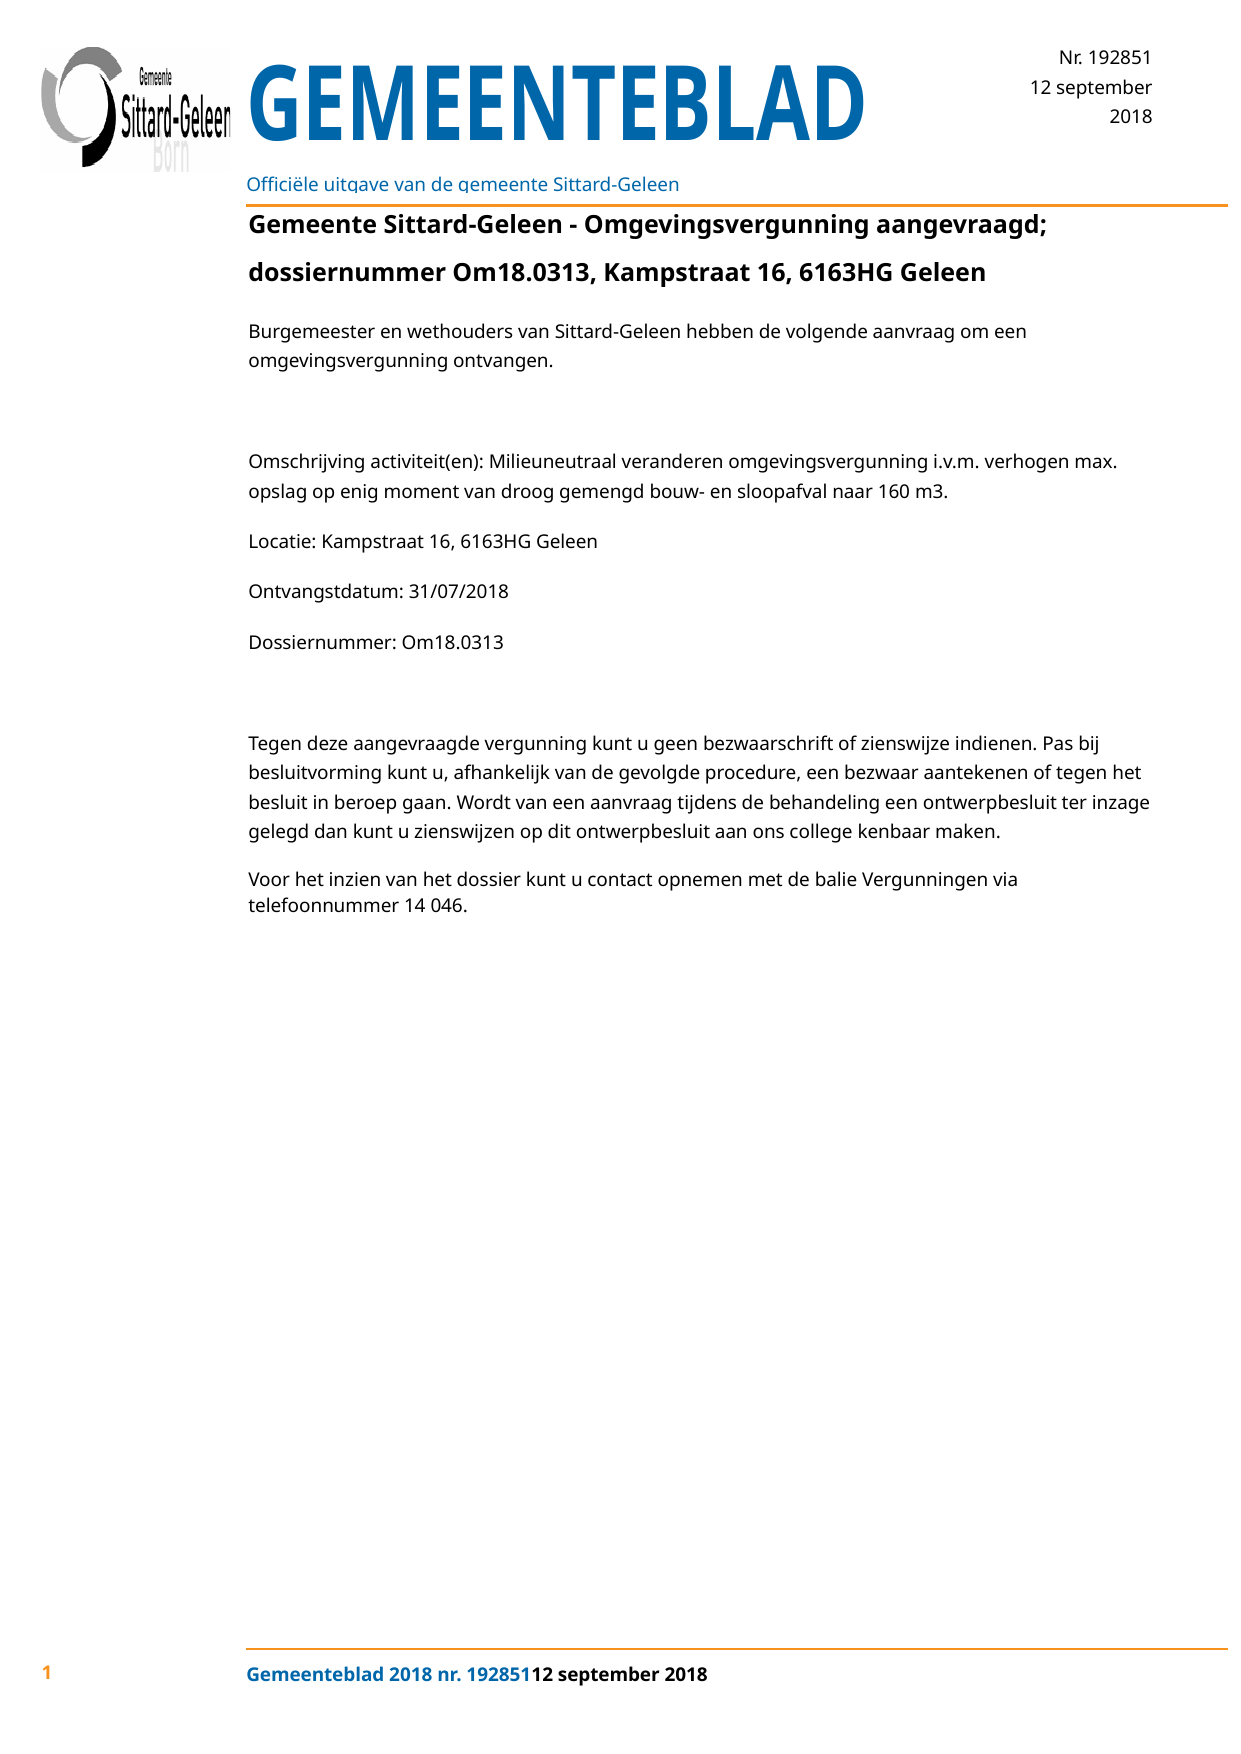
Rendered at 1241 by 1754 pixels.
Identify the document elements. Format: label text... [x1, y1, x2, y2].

text Tegen deze aangevraagde vergunning kunt u geen bezwaarschrift of zienswijze indienen. Pas bij besluitvorming kunt u, afhankelijk van de gevolgde procedure, een bezwaar aantekenen of tegen het besluit in beroep gaan. Wordt van een aanvraag tijdens de behandeling een ontwerpbesluit ter inzage gelegd dan kunt u zienswijzen op dit ontwerpbesluit aan ons college kenbaar maken. [248, 730, 1152, 844]
text Gemeente Sittard-Geleen - Omgevingsvergunning aangevraagd; dossiernummer Om18.0313, Kampstraat 16, 6163HG Geleen [248, 207, 1152, 288]
text Burgemeester en wethouders van Sittard-Geleen hebben de volgende aanvraag om een omgevingsvergunning ontvangen. [248, 318, 1152, 373]
text Locatie: Kampstraat 16, 6163HG Geleen [248, 528, 1152, 554]
text Dossiernummer: Om18.0313 [248, 629, 1152, 655]
text Voor het inzien van het dossier kunt u contact opnemen met de balie Vergunningen via telefoonnummer 14 046. [248, 867, 1152, 918]
text Ontvangstdatum: 31/07/2018 [248, 579, 1152, 604]
text Omschrijving activiteit(en): Milieuneutraal veranderen omgevingsvergunning i.v.m. verhogen max. opslag op enig moment van droog gemengd bouw- en sloopafval naar 160 m3. [248, 448, 1152, 504]
picture [41, 47, 231, 172]
